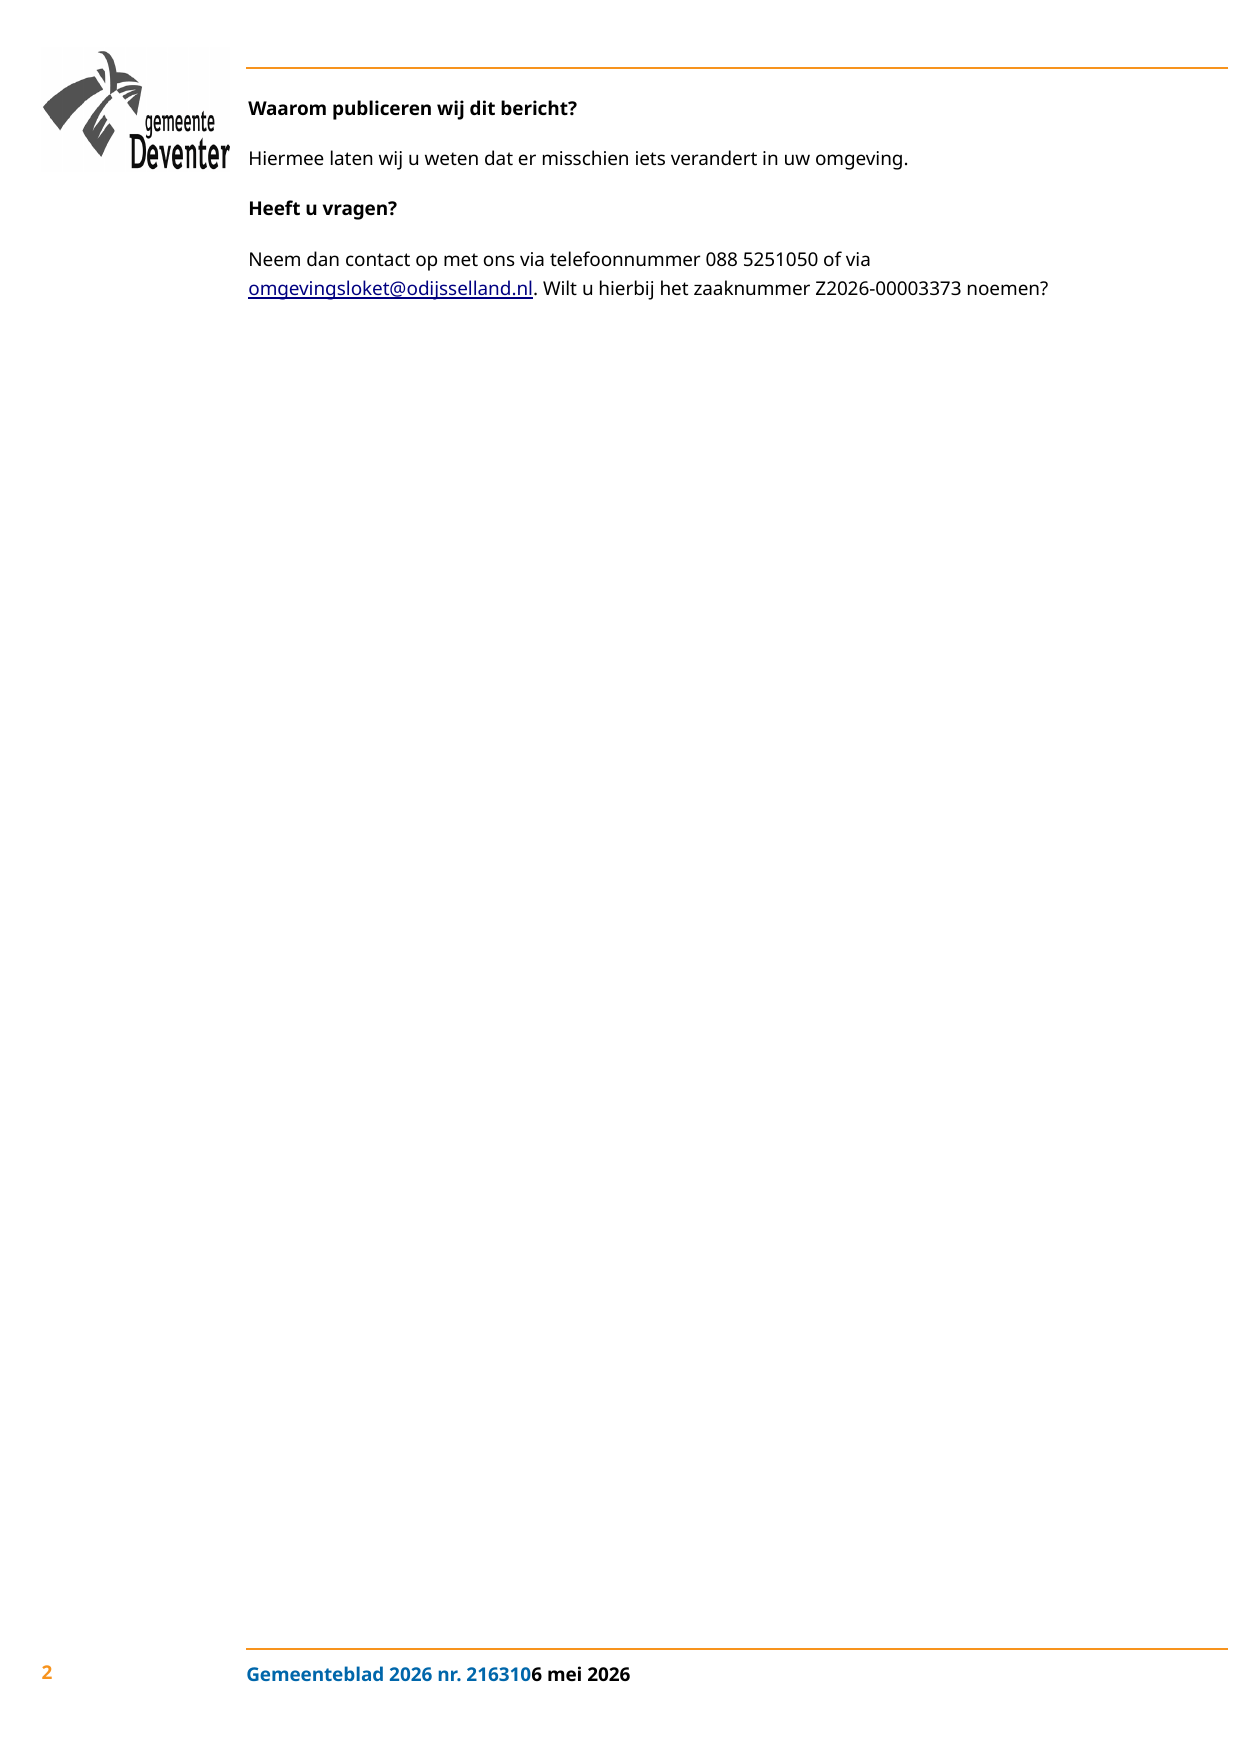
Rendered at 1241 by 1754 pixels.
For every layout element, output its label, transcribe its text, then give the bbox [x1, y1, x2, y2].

text Neem dan contact op met ons via telefoonnummer 088 5251050 of via omgevingsloket@odijsselland.nl. Wilt u hierbij het zaaknummer Z2026-00003373 noemen? [248, 246, 1152, 301]
picture [41, 47, 231, 172]
text Hiermee laten wij u weten dat er misschien iets verandert in uw omgeving. [248, 145, 1152, 171]
text Waarom publiceren wij dit bericht? [248, 95, 1152, 121]
text Heeft u vragen? [248, 196, 1152, 221]
